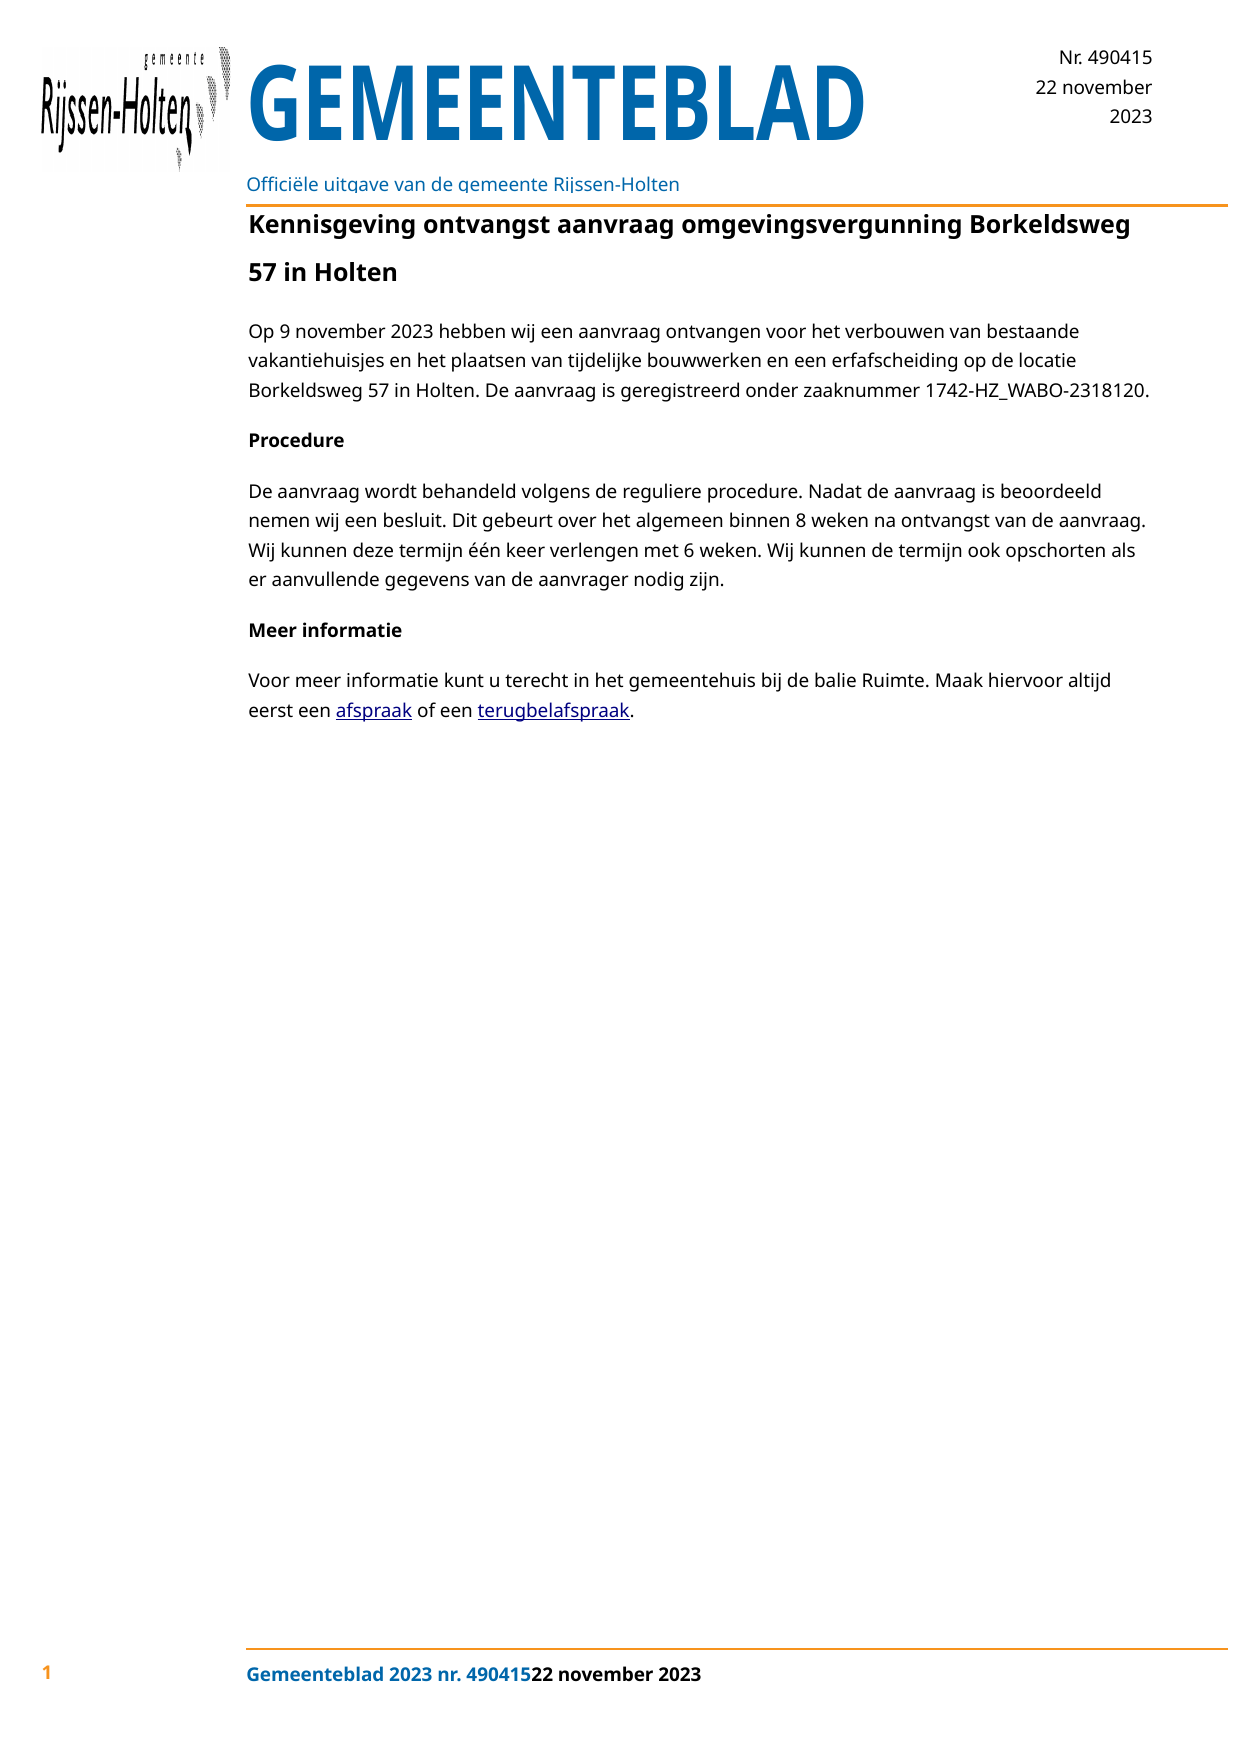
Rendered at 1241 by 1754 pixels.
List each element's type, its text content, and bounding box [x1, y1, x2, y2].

text Voor meer informatie kunt u terecht in het gemeentehuis bij de balie Ruimte. Maak hiervoor altijd eerst een afspraak of een terugbelafspraak. [248, 667, 1152, 723]
text Meer informatie [248, 617, 1152, 643]
text Op 9 november 2023 hebben wij een aanvraag ontvangen voor het verbouwen van bestaande vakantiehuisjes en het plaatsen van tijdelijke bouwwerken en een erfafscheiding op de locatie Borkeldsweg 57 in Holten. De aanvraag is geregistreerd onder zaaknummer 1742-HZ_WABO-2318120. [248, 318, 1152, 403]
picture [41, 47, 231, 172]
text Kennisgeving ontvangst aanvraag omgevingsvergunning Borkeldsweg 57 in Holten [248, 207, 1152, 288]
text Procedure [248, 427, 1152, 453]
text De aanvraag wordt behandeld volgens de reguliere procedure. Nadat de aanvraag is beoordeeld nemen wij een besluit. Dit gebeurt over het algemeen binnen 8 weken na ontvangst van de aanvraag. Wij kunnen deze termijn één keer verlengen met 6 weken. Wij kunnen de termijn ook opschorten als er aanvullende gegevens van de aanvrager nodig zijn. [248, 478, 1152, 592]
